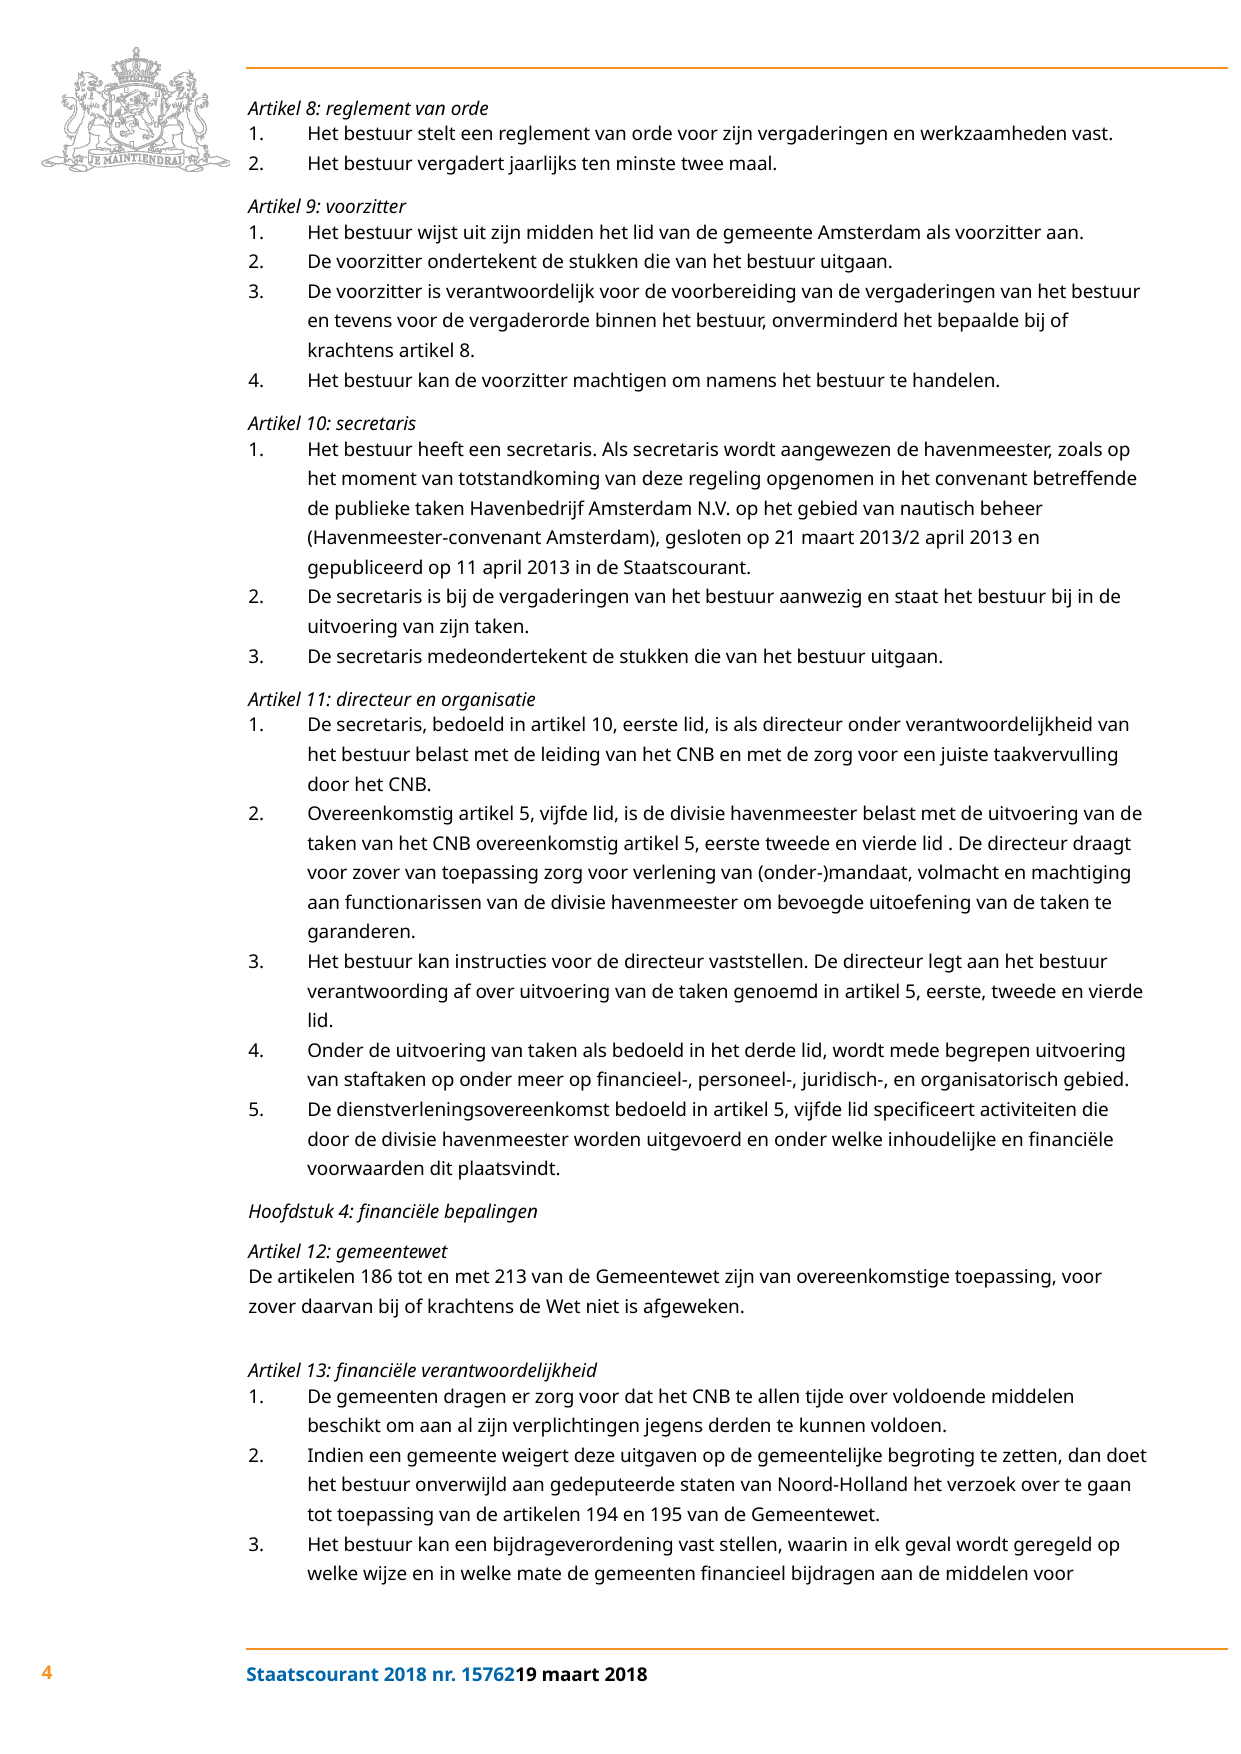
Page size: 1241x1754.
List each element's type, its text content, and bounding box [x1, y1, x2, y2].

text Artikel 12: gemeentewet [248, 1238, 1152, 1263]
text De artikelen 186 tot en met 213 van de Gemeentewet zijn van overeenkomstige toepassing, voor zover daarvan bij of krachtens de Wet niet is afgeweken. [248, 1263, 1152, 1319]
list De gemeenten dragen er zorg voor dat het CNB te allen tijde over voldoende middelen beschikt om aan al zijn verplichtingen jegens derden te kunnen voldoen. [248, 1383, 1152, 1438]
list De voorzitter is verantwoordelijk voor de voorbereiding van de vergaderingen van het bestuur en tevens voor de vergaderorde binnen het bestuur, onverminderd het bepaalde bij of krachtens artikel 8. [248, 278, 1152, 363]
list De secretaris is bij de vergaderingen van het bestuur aanwezig en staat het bestuur bij in de uitvoering van zijn taken. [248, 584, 1152, 639]
list De secretaris medeondertekent de stukken die van het bestuur uitgaan. [248, 643, 1152, 668]
list Indien een gemeente weigert deze uitgaven op de gemeentelijke begroting te zetten, dan doet het bestuur onverwijld aan gedeputeerde staten van Noord-Holland het verzoek over te gaan tot toepassing van de artikelen 194 en 195 van de Gemeentewet. [248, 1442, 1152, 1527]
list Het bestuur kan de voorzitter machtigen om namens het bestuur te handelen. [248, 367, 1152, 393]
text Artikel 9: voorzitter [248, 193, 1152, 219]
text Artikel 13: financiële verantwoordelijkheid [248, 1357, 1152, 1383]
list Het bestuur stelt een reglement van orde voor zijn vergaderingen en werkzaamheden vast. [248, 121, 1152, 146]
list Het bestuur vergadert jaarlijks ten minste twee maal. [248, 150, 1152, 176]
text Artikel 10: secretaris [248, 410, 1152, 436]
list De dienstverleningsovereenkomst bedoeld in artikel 5, vijfde lid specificeert activiteiten die door de divisie havenmeester worden uitgevoerd en onder welke inhoudelijke en financiële voorwaarden dit plaatsvindt. [248, 1096, 1152, 1181]
list De voorzitter ondertekent de stukken die van het bestuur uitgaan. [248, 248, 1152, 274]
list Het bestuur heeft een secretaris. Als secretaris wordt aangewezen de havenmeester, zoals op het moment van totstandkoming van deze regeling opgenomen in het convenant betreffende de publieke taken Havenbedrijf Amsterdam N.V. op het gebied van nautisch beheer (Havenmeester-convenant Amsterdam), gesloten op 21 maart 2013/2 april 2013 en gepubliceerd op 11 april 2013 in de Staatscourant. [248, 436, 1152, 580]
list Overeenkomstig artikel 5, vijfde lid, is de divisie havenmeester belast met de uitvoering van de taken van het CNB overeenkomstig artikel 5, eerste tweede en vierde lid . De directeur draagt voor zover van toepassing zorg voor verlening van (onder-)mandaat, volmacht en machtiging aan functionarissen van de divisie havenmeester om bevoegde uitoefening van de taken te garanderen. [248, 800, 1152, 944]
list Het bestuur kan een bijdrageverordening vast stellen, waarin in elk geval wordt geregeld op welke wijze en in welke mate de gemeenten financieel bijdragen aan de middelen voor [248, 1531, 1152, 1586]
list Onder de uitvoering van taken als bedoeld in het derde lid, wordt mede begrepen uitvoering van staftaken op onder meer op financieel-, personeel-, juridisch-, en organisatorisch gebied. [248, 1037, 1152, 1092]
list Het bestuur kan instructies voor de directeur vaststellen. De directeur legt aan het bestuur verantwoording af over uitvoering van de taken genoemd in artikel 5, eerste, tweede en vierde lid. [248, 948, 1152, 1033]
list Het bestuur wijst uit zijn midden het lid van de gemeente Amsterdam als voorzitter aan. [248, 219, 1152, 245]
list De secretaris, bedoeld in artikel 10, eerste lid, is als directeur onder verantwoordelijkheid van het bestuur belast met de leiding van het CNB en met de zorg voor een juiste taakvervulling door het CNB. [248, 712, 1152, 797]
text Hoofdstuk 4: financiële bepalingen [248, 1198, 1152, 1224]
text Artikel 11: directeur en organisatie [248, 686, 1152, 712]
picture [41, 47, 231, 172]
text Artikel 8: reglement van orde [248, 95, 1152, 121]
